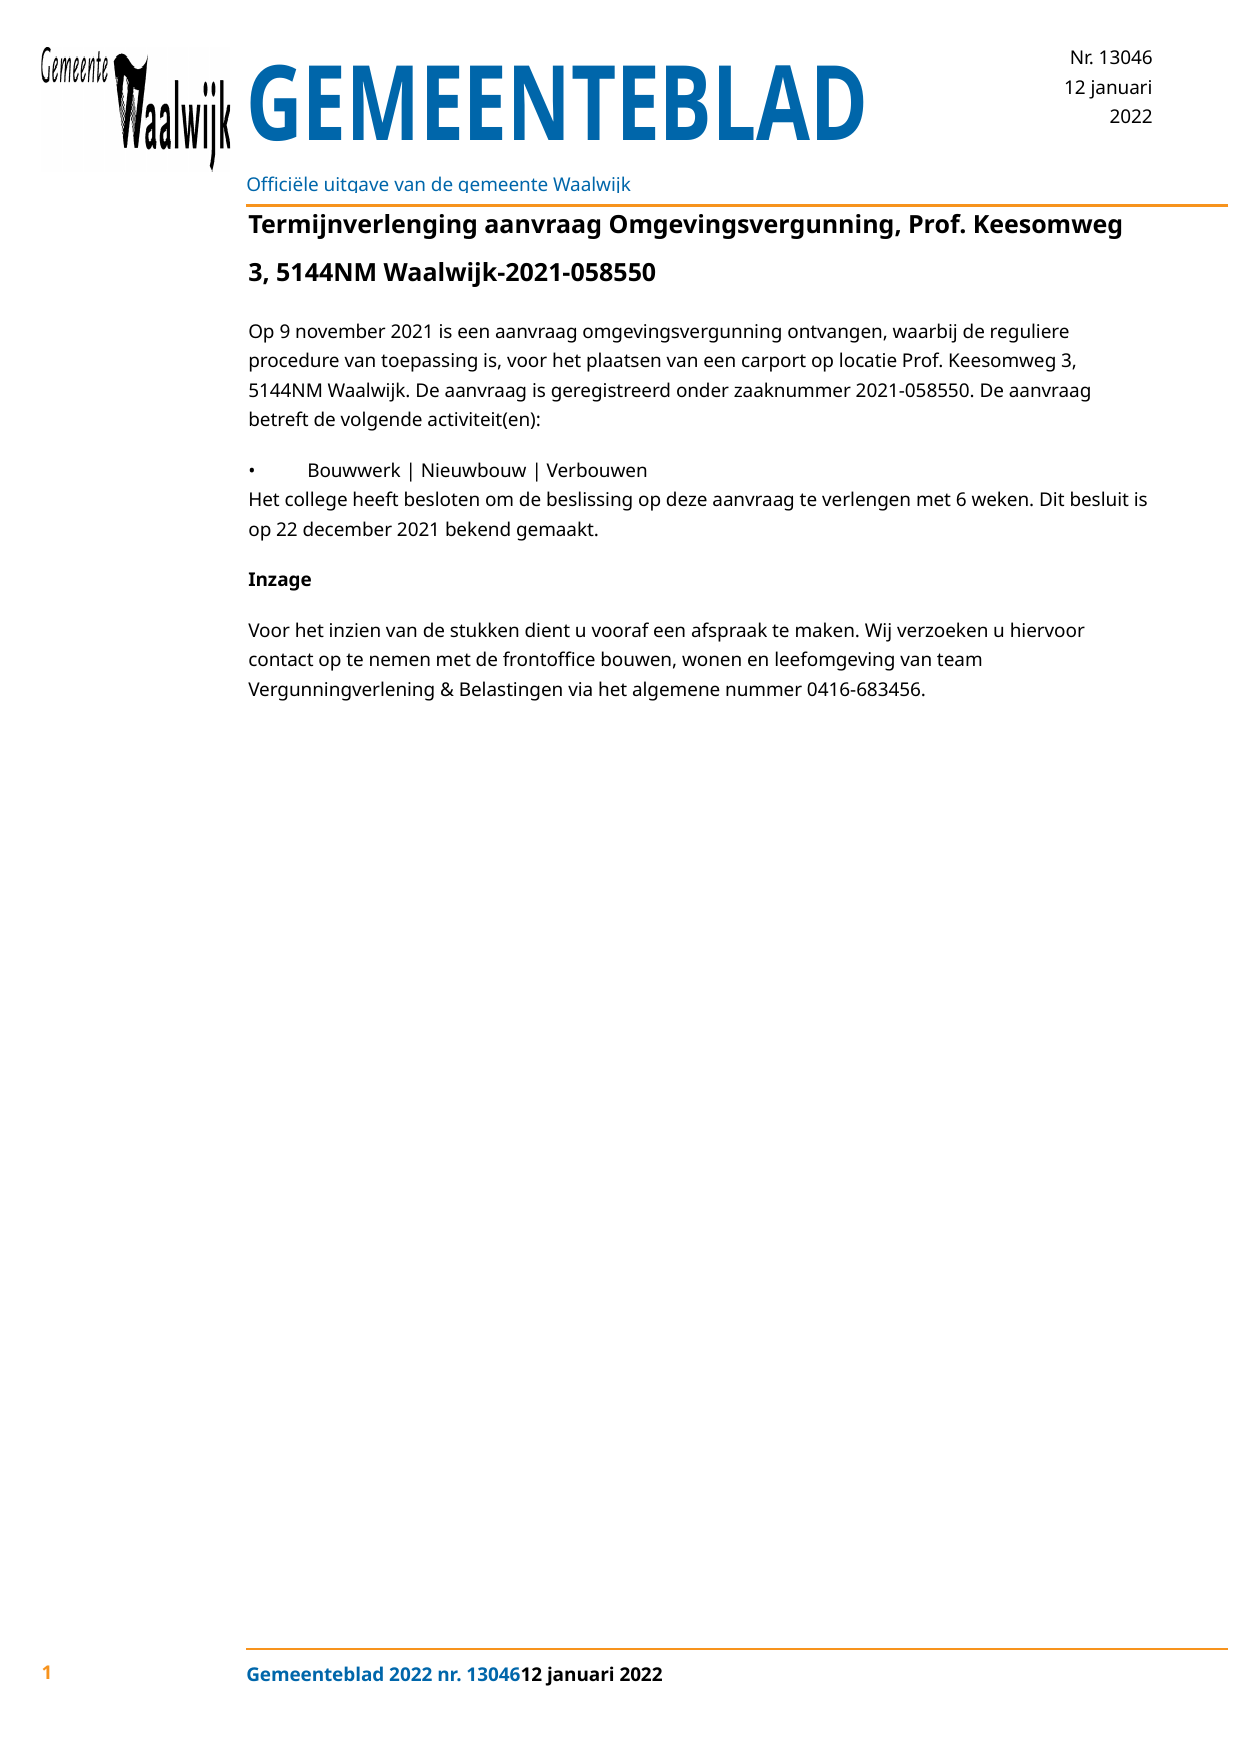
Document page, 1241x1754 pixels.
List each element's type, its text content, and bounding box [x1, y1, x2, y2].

list Bouwwerk | Nieuwbouw | Verbouwen [248, 457, 1152, 483]
picture [41, 47, 231, 172]
text Inzage [248, 567, 1152, 592]
text Voor het inzien van de stukken dient u vooraf een afspraak te maken. Wij verzoeken u hiervoor contact op te nemen met de frontoffice bouwen, wonen en leefomgeving van team Vergunningverlening & Belastingen via het algemene nummer 0416-683456. [248, 617, 1152, 702]
text Termijnverlenging aanvraag Omgevingsvergunning, Prof. Keesomweg 3, 5144NM Waalwijk-2021-058550 [248, 207, 1152, 288]
text Het college heeft besloten om de beslissing op deze aanvraag te verlengen met 6 weken. Dit besluit is op 22 december 2021 bekend gemaakt. [248, 487, 1152, 542]
text Op 9 november 2021 is een aanvraag omgevingsvergunning ontvangen, waarbij de reguliere procedure van toepassing is, voor het plaatsen van een carport op locatie Prof. Keesomweg 3, 5144NM Waalwijk. De aanvraag is geregistreerd onder zaaknummer 2021-058550. De aanvraag betreft de volgende activiteit(en): [248, 318, 1152, 432]
